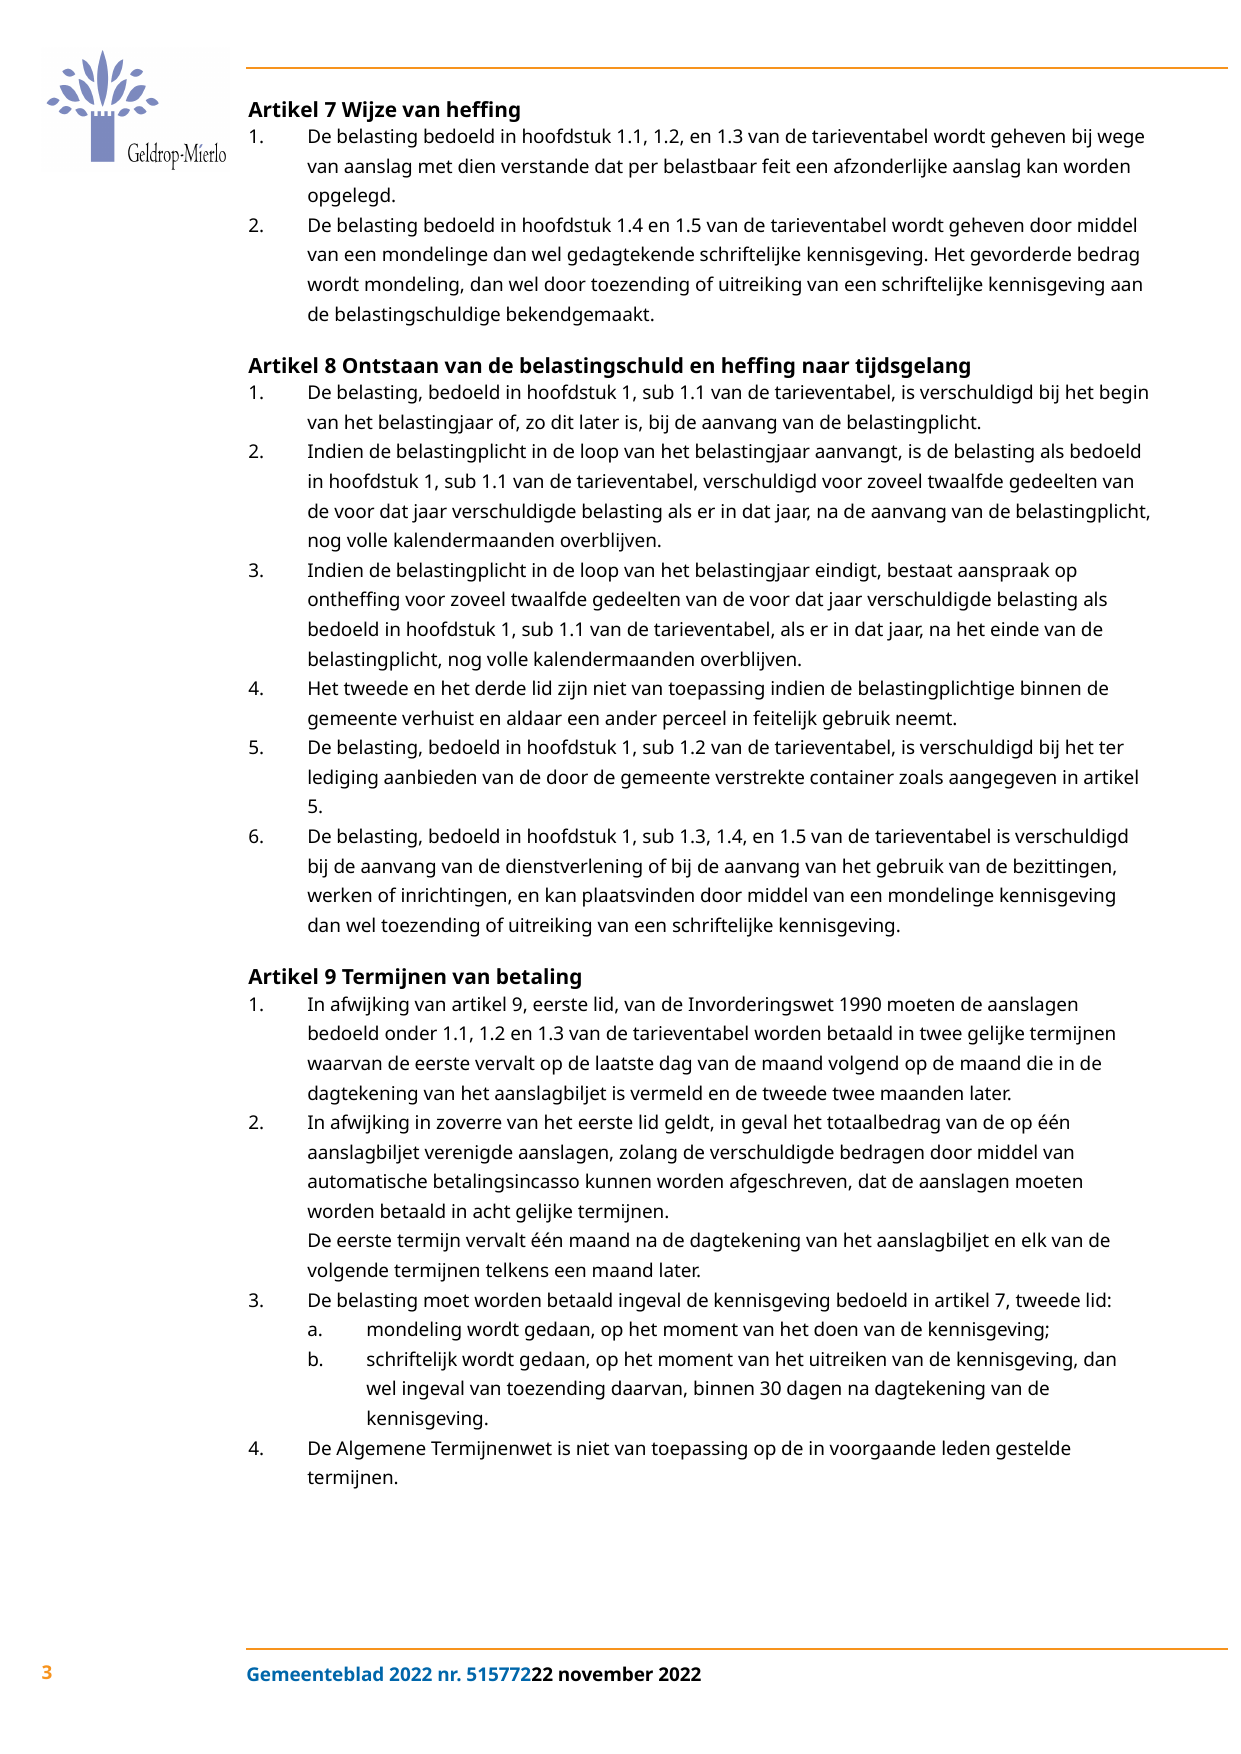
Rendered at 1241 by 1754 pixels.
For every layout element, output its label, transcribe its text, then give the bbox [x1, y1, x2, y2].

text Artikel 7 Wijze van heffing [248, 95, 1152, 123]
list In afwijking in zoverre van het eerste lid geldt, in geval het totaalbedrag van de op één aanslagbiljet verenigde aanslagen, zolang de verschuldigde bedragen door middel van automatische betalingsincasso kunnen worden afgeschreven, dat de aanslagen moeten worden betaald in acht gelijke termijnen. [248, 1109, 1152, 1224]
list De belasting, bedoeld in hoofdstuk 1, sub 1.3, 1.4, en 1.5 van de tarieventabel is verschuldigd bij de aanvang van de dienstverlening of bij de aanvang van het gebruik van de bezittingen, werken of inrichtingen, en kan plaatsvinden door middel van een mondelinge kennisgeving dan wel toezending of uitreiking van een schriftelijke kennisgeving. [248, 823, 1152, 938]
list De belasting, bedoeld in hoofdstuk 1, sub 1.2 van de tarieventabel, is verschuldigd bij het ter lediging aanbieden van de door de gemeente verstrekte container zoals aangegeven in artikel 5. [248, 734, 1152, 819]
picture [41, 47, 231, 172]
list Het tweede en het derde lid zijn niet van toepassing indien de belastingplichtige binnen de gemeente verhuist en aldaar een ander perceel in feitelijk gebruik neemt. [248, 675, 1152, 731]
list De Algemene Termijnenwet is niet van toepassing op de in voorgaande leden gestelde termijnen. [248, 1435, 1152, 1490]
list In afwijking van artikel 9, eerste lid, van de Invorderingswet 1990 moeten de aanslagen bedoeld onder 1.1, 1.2 en 1.3 van de tarieventabel worden betaald in twee gelijke termijnen waarvan de eerste vervalt op de laatste dag van de maand volgend op de maand die in de dagtekening van het aanslagbiljet is vermeld en de tweede twee maanden later. [248, 991, 1152, 1105]
list De eerste termijn vervalt één maand na de dagtekening van het aanslagbiljet en elk van de volgende termijnen telkens een maand later. [248, 1228, 1152, 1283]
list Indien de belastingplicht in de loop van het belastingjaar eindigt, bestaat aanspraak op ontheffing voor zoveel twaalfde gedeelten van de voor dat jaar verschuldigde belasting als bedoeld in hoofdstuk 1, sub 1.1 van de tarieventabel, als er in dat jaar, na het einde van de belastingplicht, nog volle kalendermaanden overblijven. [248, 557, 1152, 672]
list mondeling wordt gedaan, op het moment van het doen van de kennisgeving; [307, 1316, 1152, 1342]
text Artikel 8 Ontstaan van de belastingschuld en heffing naar tijdsgelang [248, 351, 1152, 379]
list De belasting, bedoeld in hoofdstuk 1, sub 1.1 van de tarieventabel, is verschuldigd bij het begin van het belastingjaar of, zo dit later is, bij de aanvang van de belastingplicht. [248, 379, 1152, 435]
text Artikel 9 Termijnen van betaling [248, 962, 1152, 991]
list De belasting moet worden betaald ingeval de kennisgeving bedoeld in artikel 7, tweede lid: [248, 1287, 1152, 1312]
list De belasting bedoeld in hoofdstuk 1.4 en 1.5 van de tarieventabel wordt geheven door middel van een mondelinge dan wel gedagtekende schriftelijke kennisgeving. Het gevorderde bedrag wordt mondeling, dan wel door toezending of uitreiking van een schriftelijke kennisgeving aan de belastingschuldige bekendgemaakt. [248, 212, 1152, 326]
list Indien de belastingplicht in de loop van het belastingjaar aanvangt, is de belasting als bedoeld in hoofdstuk 1, sub 1.1 van de tarieventabel, verschuldigd voor zoveel twaalfde gedeelten van de voor dat jaar verschuldigde belasting als er in dat jaar, na de aanvang van de belastingplicht, nog volle kalendermaanden overblijven. [248, 439, 1152, 553]
list schriftelijk wordt gedaan, op het moment van het uitreiken van de kennisgeving, dan wel ingeval van toezending daarvan, binnen 30 dagen na dagtekening van de kennisgeving. [307, 1346, 1152, 1431]
list De belasting bedoeld in hoofdstuk 1.1, 1.2, en 1.3 van de tarieventabel wordt geheven bij wege van aanslag met dien verstande dat per belastbaar feit een afzonderlijke aanslag kan worden opgelegd. [248, 123, 1152, 208]
